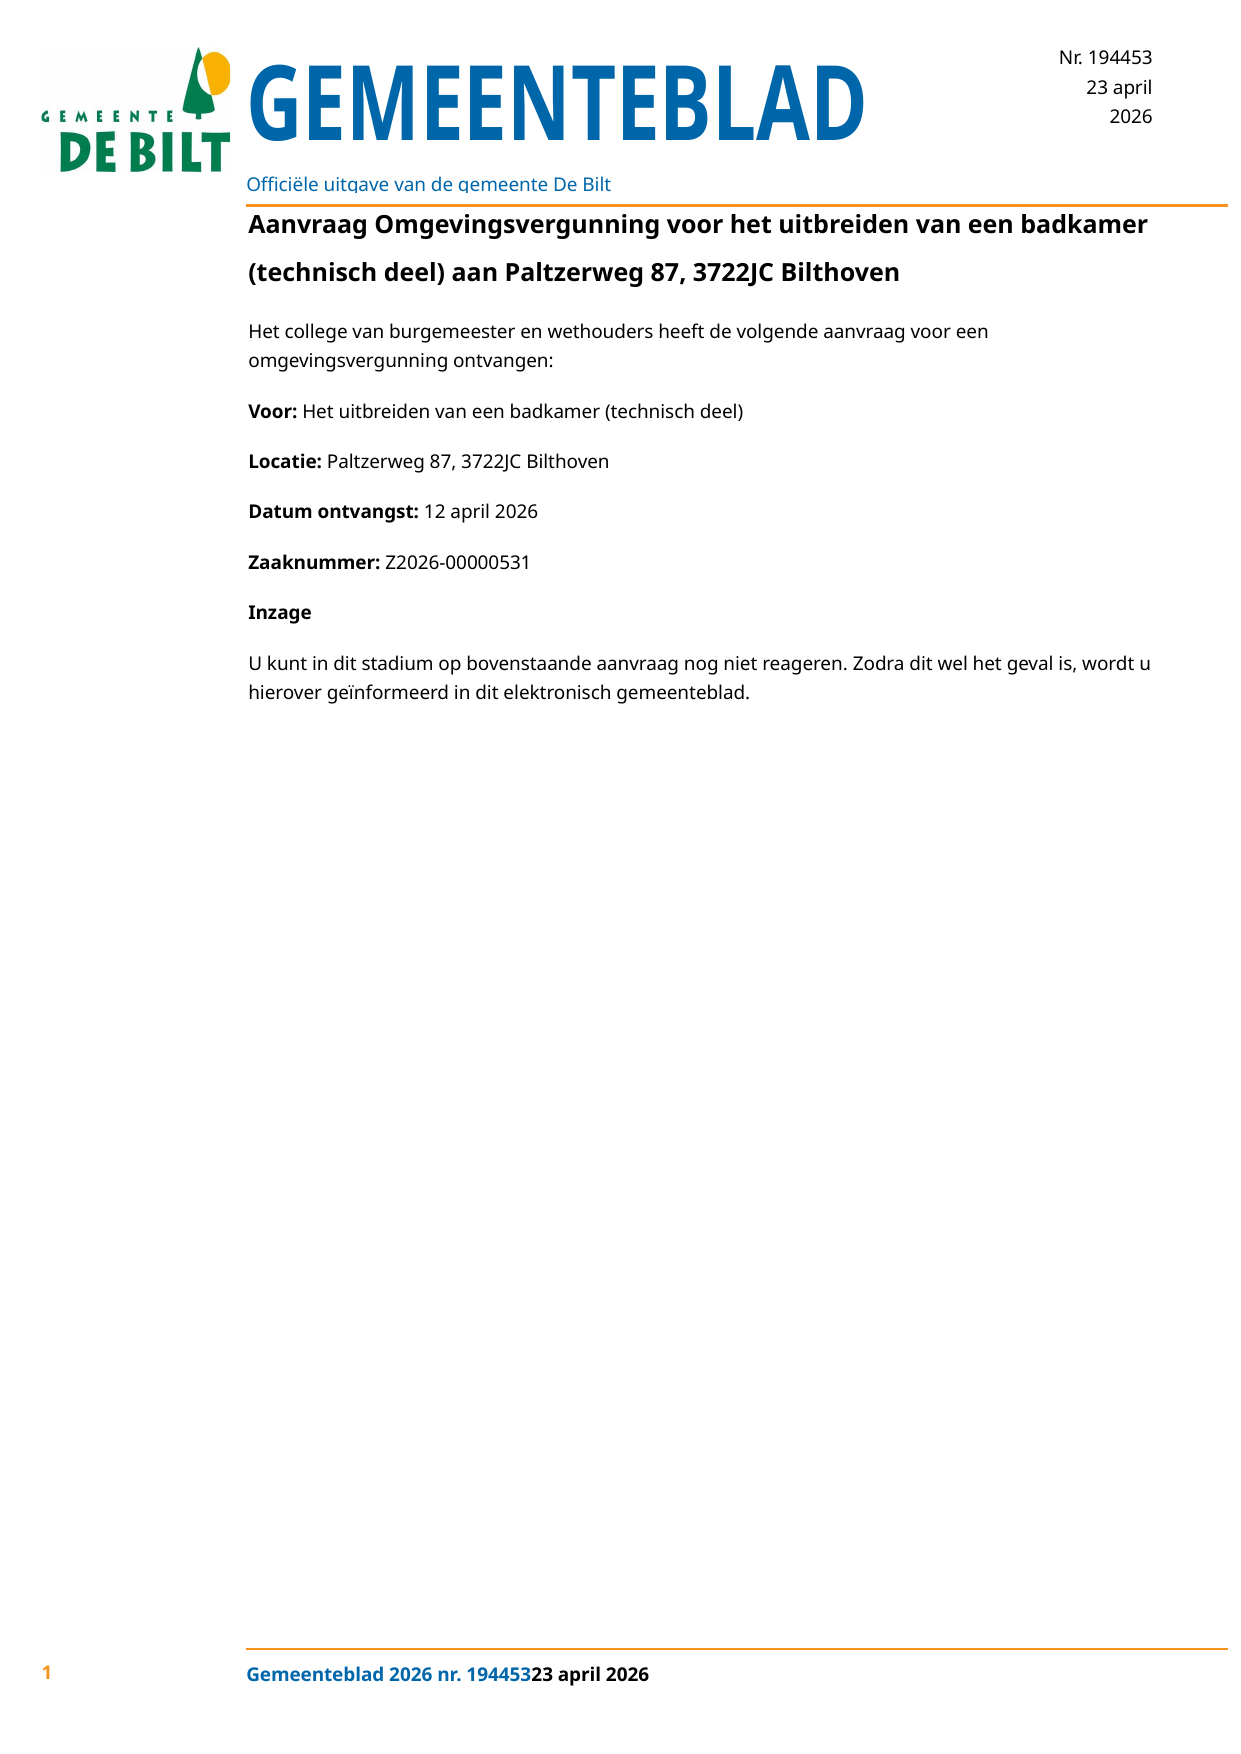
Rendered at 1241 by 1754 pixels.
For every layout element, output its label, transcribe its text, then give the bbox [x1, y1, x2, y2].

picture [41, 47, 231, 172]
text Voor: Het uitbreiden van een badkamer (technisch deel) [248, 398, 1152, 424]
text Datum ontvangst: 12 april 2026 [248, 499, 1152, 524]
text Aanvraag Omgevingsvergunning voor het uitbreiden van een badkamer (technisch deel) aan Paltzerweg 87, 3722JC Bilthoven [248, 207, 1152, 288]
text Zaaknummer: Z2026-00000531 [248, 549, 1152, 575]
text Locatie: Paltzerweg 87, 3722JC Bilthoven [248, 448, 1152, 474]
text U kunt in dit stadium op bovenstaande aanvraag nog niet reageren. Zodra dit wel het geval is, wordt u hierover geïnformeerd in dit elektronisch gemeenteblad. [248, 650, 1152, 705]
text Inzage [248, 599, 1152, 625]
text Het college van burgemeester en wethouders heeft de volgende aanvraag voor een omgevingsvergunning ontvangen: [248, 318, 1152, 373]
